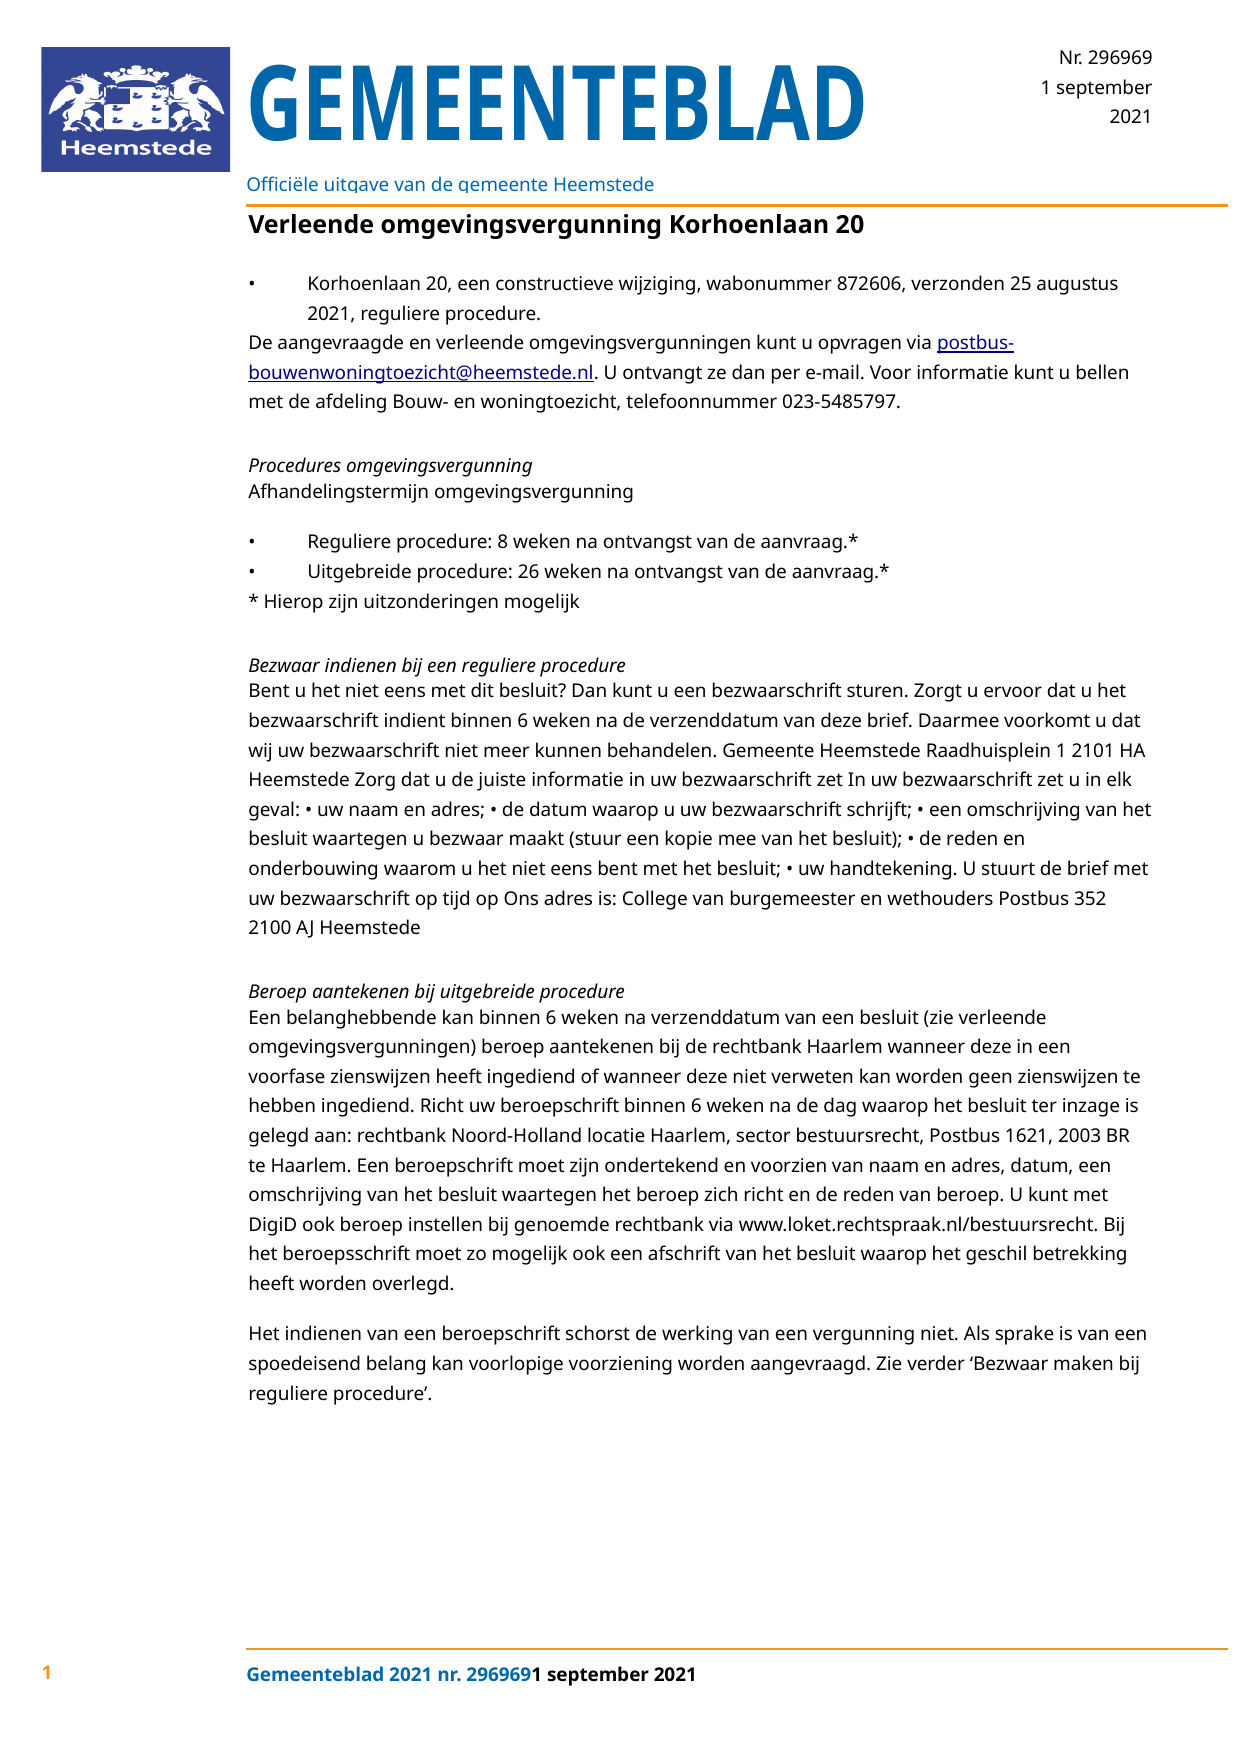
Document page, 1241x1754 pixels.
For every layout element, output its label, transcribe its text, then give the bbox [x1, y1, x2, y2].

list Uitgebreide procedure: 26 weken na ontvangst van de aanvraag.* [248, 558, 1152, 584]
text Het indienen van een beroepschrift schorst de werking van een vergunning niet. Als sprake is van een spoedeisend belang kan voorlopige voorziening worden aangevraagd. Zie verder ‘Bezwaar maken bij reguliere procedure’. [248, 1321, 1152, 1406]
list Reguliere procedure: 8 weken na ontvangst van de aanvraag.* [248, 529, 1152, 554]
text Bent u het niet eens met dit besluit? Dan kunt u een bezwaarschrift sturen. Zorgt u ervoor dat u het bezwaarschrift indient binnen 6 weken na de verzenddatum van deze brief. Daarmee voorkomt u dat wij uw bezwaarschrift niet meer kunnen behandelen. Gemeente Heemstede Raadhuisplein 1 2101 HA Heemstede Zorg dat u de juiste informatie in uw bezwaarschrift zet In uw bezwaarschrift zet u in elk geval: • uw naam en adres; • de datum waarop u uw bezwaarschrift schrijft; • een omschrijving van het besluit waartegen u bezwaar maakt (stuur een kopie mee van het besluit); • de reden en onderbouwing waarom u het niet eens bent met het besluit; • uw handtekening. U stuurt de brief met uw bezwaarschrift op tijd op Ons adres is: College van burgemeester en wethouders Postbus 352 2100 AJ Heemstede [248, 678, 1152, 940]
text * Hierop zijn uitzonderingen mogelijk [248, 588, 1152, 614]
list Korhoenlaan 20, een constructieve wijziging, wabonummer 872606, verzonden 25 augustus 2021, reguliere procedure. [248, 270, 1152, 326]
text Bezwaar indienen bij een reguliere procedure [248, 652, 1152, 678]
text De aangevraagde en verleende omgevingsvergunningen kunt u opvragen via postbus-bouwenwoningtoezicht@heemstede.nl. U ontvangt ze dan per e-mail. Voor informatie kunt u bellen met de afdeling Bouw- en woningtoezicht, telefoonnummer 023-5485797. [248, 329, 1152, 414]
text Afhandelingstermijn omgevingsvergunning [248, 478, 1152, 504]
text Verleende omgevingsvergunning Korhoenlaan 20 [248, 207, 1152, 241]
text Een belanghebbende kan binnen 6 weken na verzenddatum van een besluit (zie verleende omgevingsvergunningen) beroep aantekenen bij de rechtbank Haarlem wanneer deze in een voorfase zienswijzen heeft ingediend of wanneer deze niet verweten kan worden geen zienswijzen te hebben ingediend. Richt uw beroepschrift binnen 6 weken na de dag waarop het besluit ter inzage is gelegd aan: rechtbank Noord-Holland locatie Haarlem, sector bestuursrecht, Postbus 1621, 2003 BR te Haarlem. Een beroepschrift moet zijn ondertekend en voorzien van naam en adres, datum, een omschrijving van het besluit waartegen het beroep zich richt en de reden van beroep. U kunt met DigiD ook beroep instellen bij genoemde rechtbank via www.loket.rechtspraak.nl/bestuursrecht. Bij het beroepsschrift moet zo mogelijk ook een afschrift van het besluit waarop het geschil betrekking heeft worden overlegd. [248, 1004, 1152, 1296]
text Procedures omgevingsvergunning [248, 453, 1152, 478]
picture [41, 47, 231, 172]
text Beroep aantekenen bij uitgebreide procedure [248, 978, 1152, 1004]
